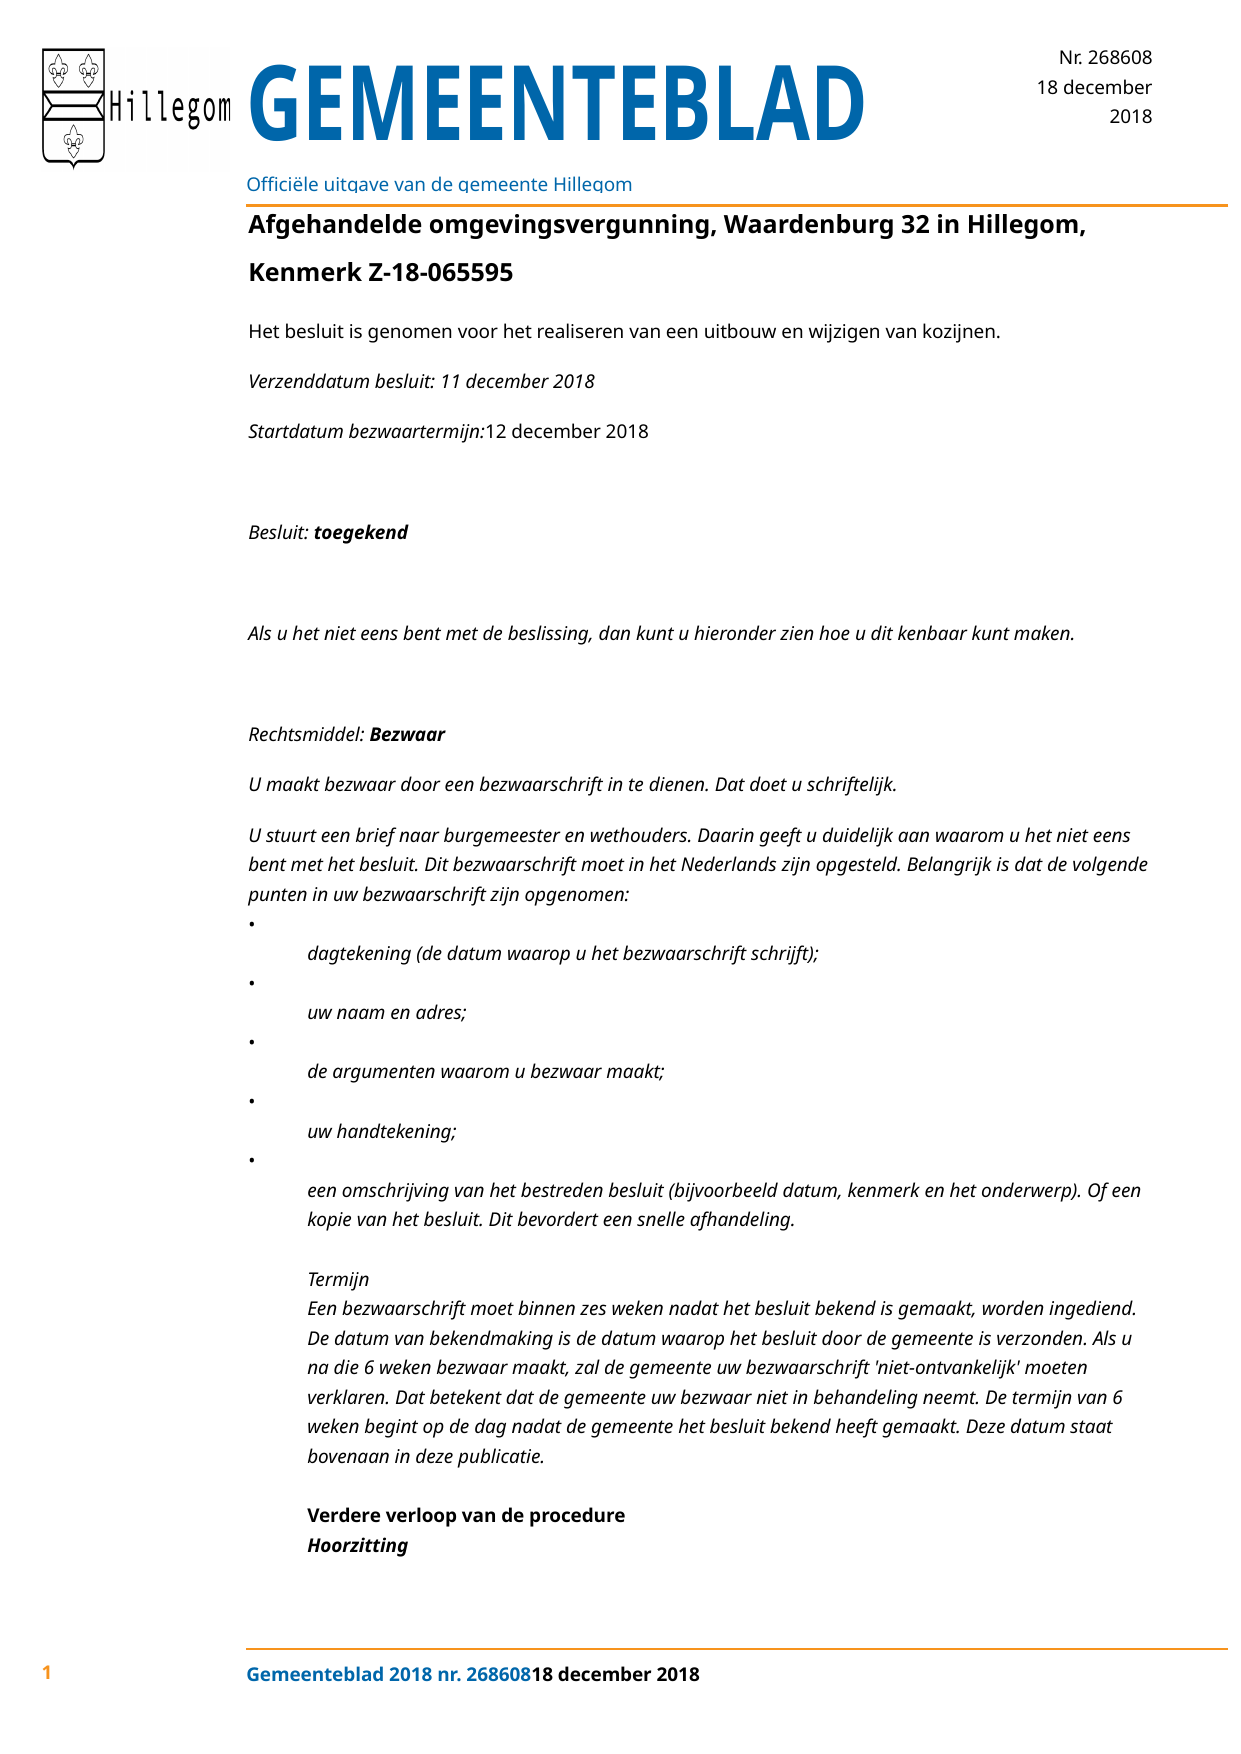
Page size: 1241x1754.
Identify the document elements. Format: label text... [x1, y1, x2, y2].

list Verdere verloop van de procedure [248, 1502, 1152, 1528]
text Het besluit is genomen voor het realiseren van een uitbouw en wijzigen van kozijnen. [248, 318, 1152, 344]
list Een bezwaarschrift moet binnen zes weken nadat het besluit bekend is gemaakt, worden ingediend. De datum van bekendmaking is de datum waarop het besluit door de gemeente is verzonden. Als u na die 6 weken bezwaar maakt, zal de gemeente uw bezwaarschrift 'niet-ontvankelijk' moeten verklaren. Dat betekent dat de gemeente uw bezwaar niet in behandeling neemt. De termijn van 6 weken begint op de dag nadat de gemeente het besluit bekend heeft gemaakt. Deze datum staat bovenaan in deze publicatie. [248, 1295, 1152, 1469]
text Rechtsmiddel: Bezwaar [248, 721, 1152, 747]
picture [41, 47, 231, 172]
text U stuurt een brief naar burgemeester en wethouders. Daarin geeft u duidelijk aan waarom u het niet eens bent met het besluit. Dit bezwaarschrift moet in het Nederlands zijn opgesteld. Belangrijk is dat de volgende punten in uw bezwaarschrift zijn opgenomen: [248, 822, 1152, 907]
text U maakt bezwaar door een bezwaarschrift in te dienen. Dat doet u schriftelijk. [248, 772, 1152, 797]
list Termijn [248, 1266, 1152, 1292]
list dagtekening (de datum waarop u het bezwaarschrift schrijft); [248, 940, 1152, 966]
text Als u het niet eens bent met de beslissing, dan kunt u hieronder zien hoe u dit kenbaar kunt maken. [248, 620, 1152, 646]
list uw handtekening; [248, 1118, 1152, 1144]
text Afgehandelde omgevingsvergunning, Waardenburg 32 in Hillegom, Kenmerk Z-18-065595 [248, 207, 1152, 288]
list uw naam en adres; [248, 999, 1152, 1025]
text Verzenddatum besluit: 11 december 2018 [248, 368, 1152, 394]
list Hoorzitting [248, 1532, 1152, 1558]
list de argumenten waarom u bezwaar maakt; [248, 1059, 1152, 1084]
text Besluit: toegekend [248, 519, 1152, 545]
text Startdatum bezwaartermijn:12 december 2018 [248, 419, 1152, 444]
list een omschrijving van het bestreden besluit (bijvoorbeeld datum, kenmerk en het onderwerp). Of een kopie van het besluit. Dit bevordert een snelle afhandeling. [248, 1177, 1152, 1232]
